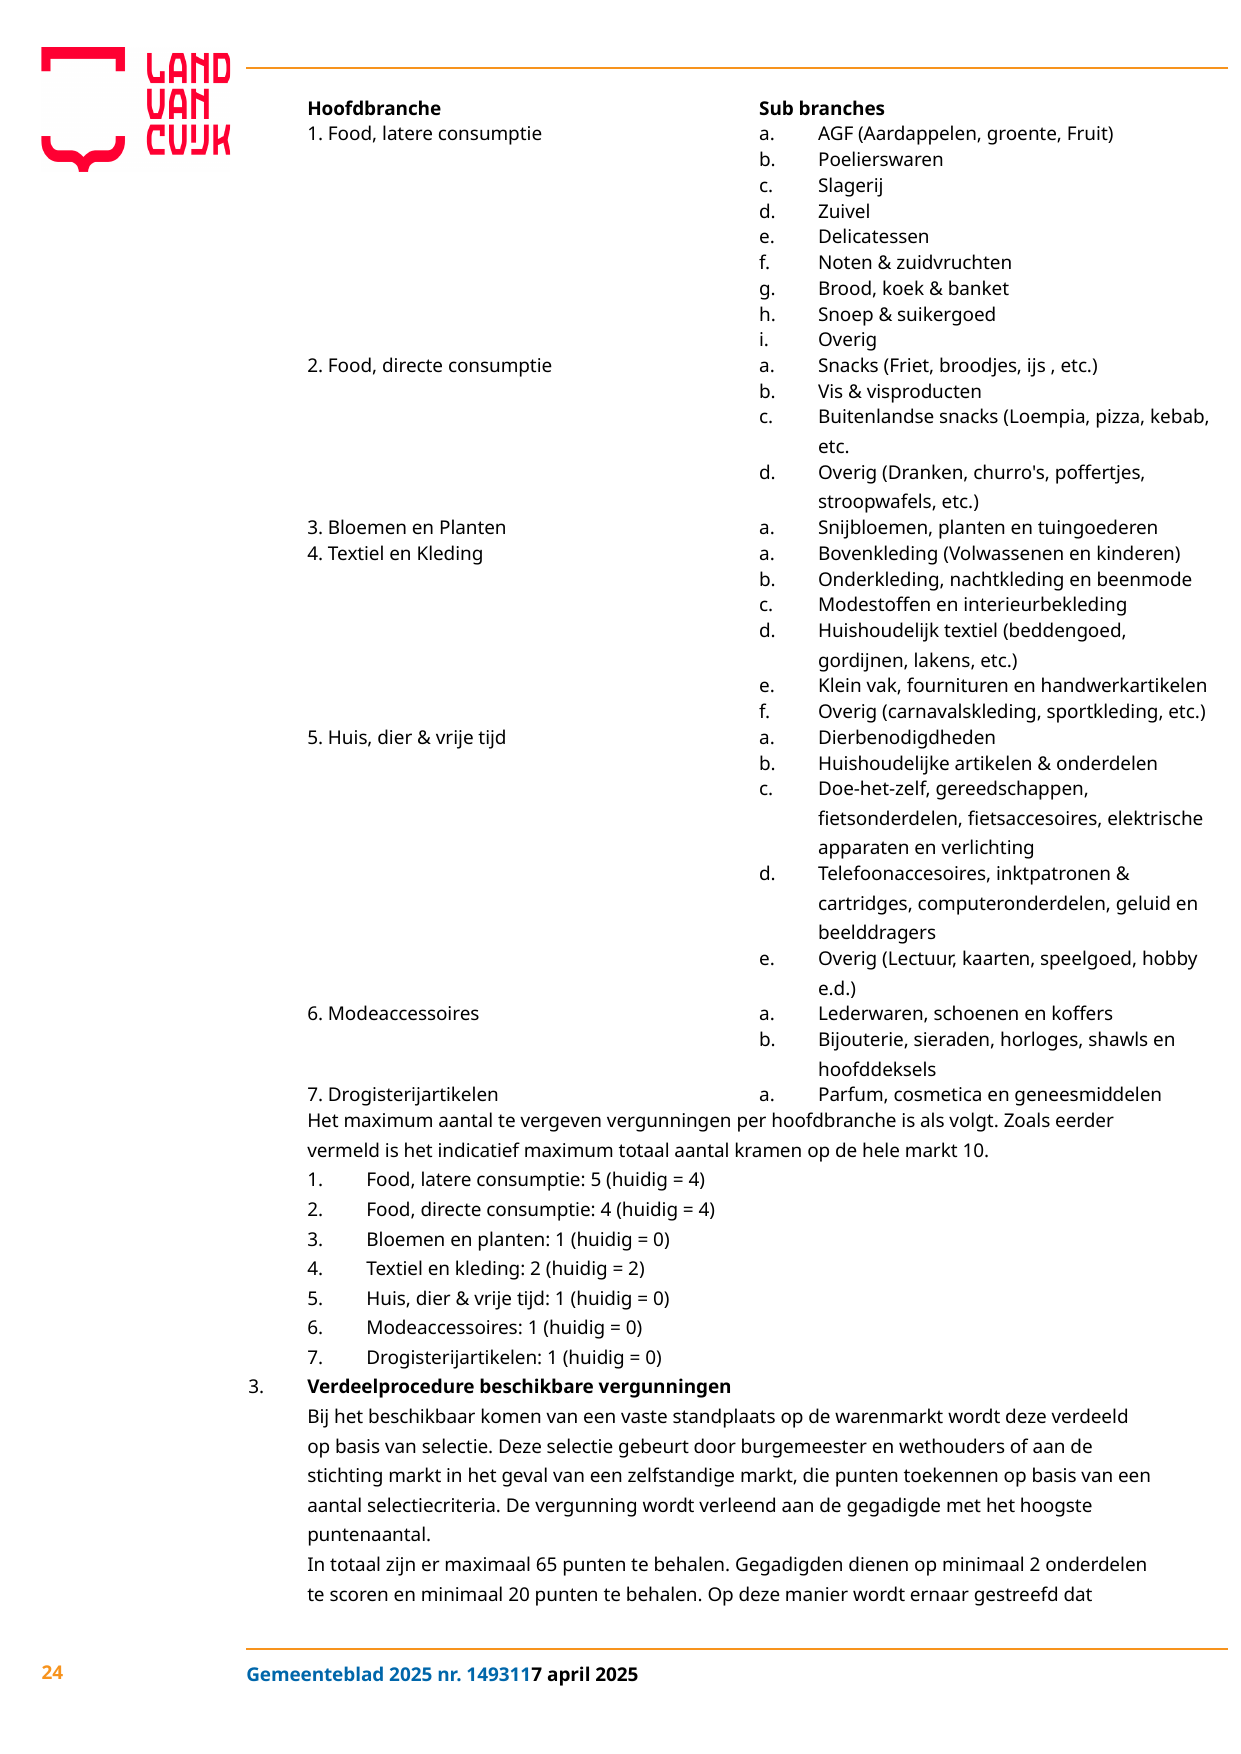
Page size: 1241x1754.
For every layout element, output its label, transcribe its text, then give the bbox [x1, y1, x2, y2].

table_cell Delicatessen [759, 224, 1211, 249]
list Bij het beschikbaar komen van een vaste standplaats op de warenmarkt wordt deze verdeeld op basis van selectie. Deze selectie gebeurt door burgemeester en wethouders of aan de stichting markt in het geval van een zelfstandige markt, die punten toekennen op basis van een aantal selectiecriteria. De vergunning wordt verleend aan de gegadigde met het hoogste puntenaantal. [248, 1403, 1152, 1547]
list Textiel en kleding: 2 (huidig = 2) [307, 1255, 1152, 1281]
table_cell Onderkleding, nachtkleding en beenmode [759, 566, 1211, 591]
table_cell Slagerij [759, 172, 1211, 198]
list Bloemen en planten: 1 (huidig = 0) [307, 1226, 1152, 1251]
table_cell 1. Food, latere consumptie [307, 121, 759, 352]
table_cell Vis & visproducten [759, 378, 1211, 404]
table_cell 3. Bloemen en Planten [307, 514, 759, 540]
table_cell Zuivel [759, 198, 1211, 223]
table_cell Bijouterie, sieraden, horloges, shawls en hoofddeksels [759, 1026, 1211, 1082]
table_cell Snoep & suikergoed [759, 301, 1211, 326]
table_header Sub branches [759, 95, 1211, 121]
table_cell Dierbenodigdheden [759, 724, 1211, 750]
table_cell Brood, koek & banket [759, 275, 1211, 301]
table_cell Overig (Lectuur, kaarten, speelgoed, hobby e.d.) [759, 945, 1211, 1001]
table_cell Huishoudelijke artikelen & onderdelen [759, 750, 1211, 775]
list In totaal zijn er maximaal 65 punten te behalen. Gegadigden dienen op minimaal 2 onderdelen te scoren en minimaal 20 punten te behalen. Op deze manier wordt ernaar gestreefd dat [248, 1551, 1152, 1606]
table_cell Modestoffen en interieurbekleding [759, 591, 1211, 617]
list Modeaccessoires: 1 (huidig = 0) [307, 1314, 1152, 1340]
table_cell Huishoudelijk textiel (beddengoed, gordijnen, lakens, etc.) [759, 617, 1211, 672]
table_cell Telefoonaccesoires, inktpatronen & cartridges, computeronderdelen, geluid en beelddragers [759, 860, 1211, 945]
picture [41, 47, 231, 172]
table_cell Doe-het-zelf, gereedschappen, fietsonderdelen, fietsaccesoires, elektrische apparaten en verlichting [759, 775, 1211, 860]
list Food, directe consumptie: 4 (huidig = 4) [307, 1196, 1152, 1222]
table_cell AGF (Aardappelen, groente, Fruit) [759, 121, 1211, 146]
table_cell 5. Huis, dier & vrije tijd [307, 724, 759, 1001]
table_cell Poelierswaren [759, 146, 1211, 172]
list Huis, dier & vrije tijd: 1 (huidig = 0) [307, 1285, 1152, 1311]
table_cell Buitenlandse snacks (Loempia, pizza, kebab, etc. [759, 404, 1211, 459]
list Food, latere consumptie: 5 (huidig = 4) [307, 1167, 1152, 1192]
table_cell Bovenkleding (Volwassenen en kinderen) [759, 540, 1211, 566]
table_cell 6. Modeaccessoires [307, 1001, 759, 1082]
table_cell Overig [759, 326, 1211, 352]
table_header Hoofdbranche [307, 95, 759, 121]
table_cell 4. Textiel en Kleding [307, 540, 759, 724]
table_cell Klein vak, fournituren en handwerkartikelen [759, 673, 1211, 698]
list Verdeelprocedure beschikbare vergunningen [248, 1374, 1152, 1399]
list Drogisterijartikelen: 1 (huidig = 0) [307, 1344, 1152, 1370]
list Het maximum aantal te vergeven vergunningen per hoofdbranche is als volgt. Zoals eerder vermeld is het indicatief maximum totaal aantal kramen op de hele markt 10. [248, 1107, 1152, 1163]
table_cell Snacks (Friet, broodjes, ijs , etc.) [759, 352, 1211, 378]
table_cell 2. Food, directe consumptie [307, 352, 759, 514]
table_cell Overig (carnavalskleding, sportkleding, etc.) [759, 698, 1211, 724]
table_cell Snijbloemen, planten en tuingoederen [759, 514, 1211, 540]
table_cell 7. Drogisterijartikelen [307, 1082, 759, 1107]
table_cell Overig (Dranken, churro's, poffertjes, stroopwafels, etc.) [759, 459, 1211, 514]
table_cell Lederwaren, schoenen en koffers [759, 1001, 1211, 1026]
table_cell Noten & zuidvruchten [759, 249, 1211, 275]
table_cell Parfum, cosmetica en geneesmiddelen [759, 1082, 1211, 1107]
